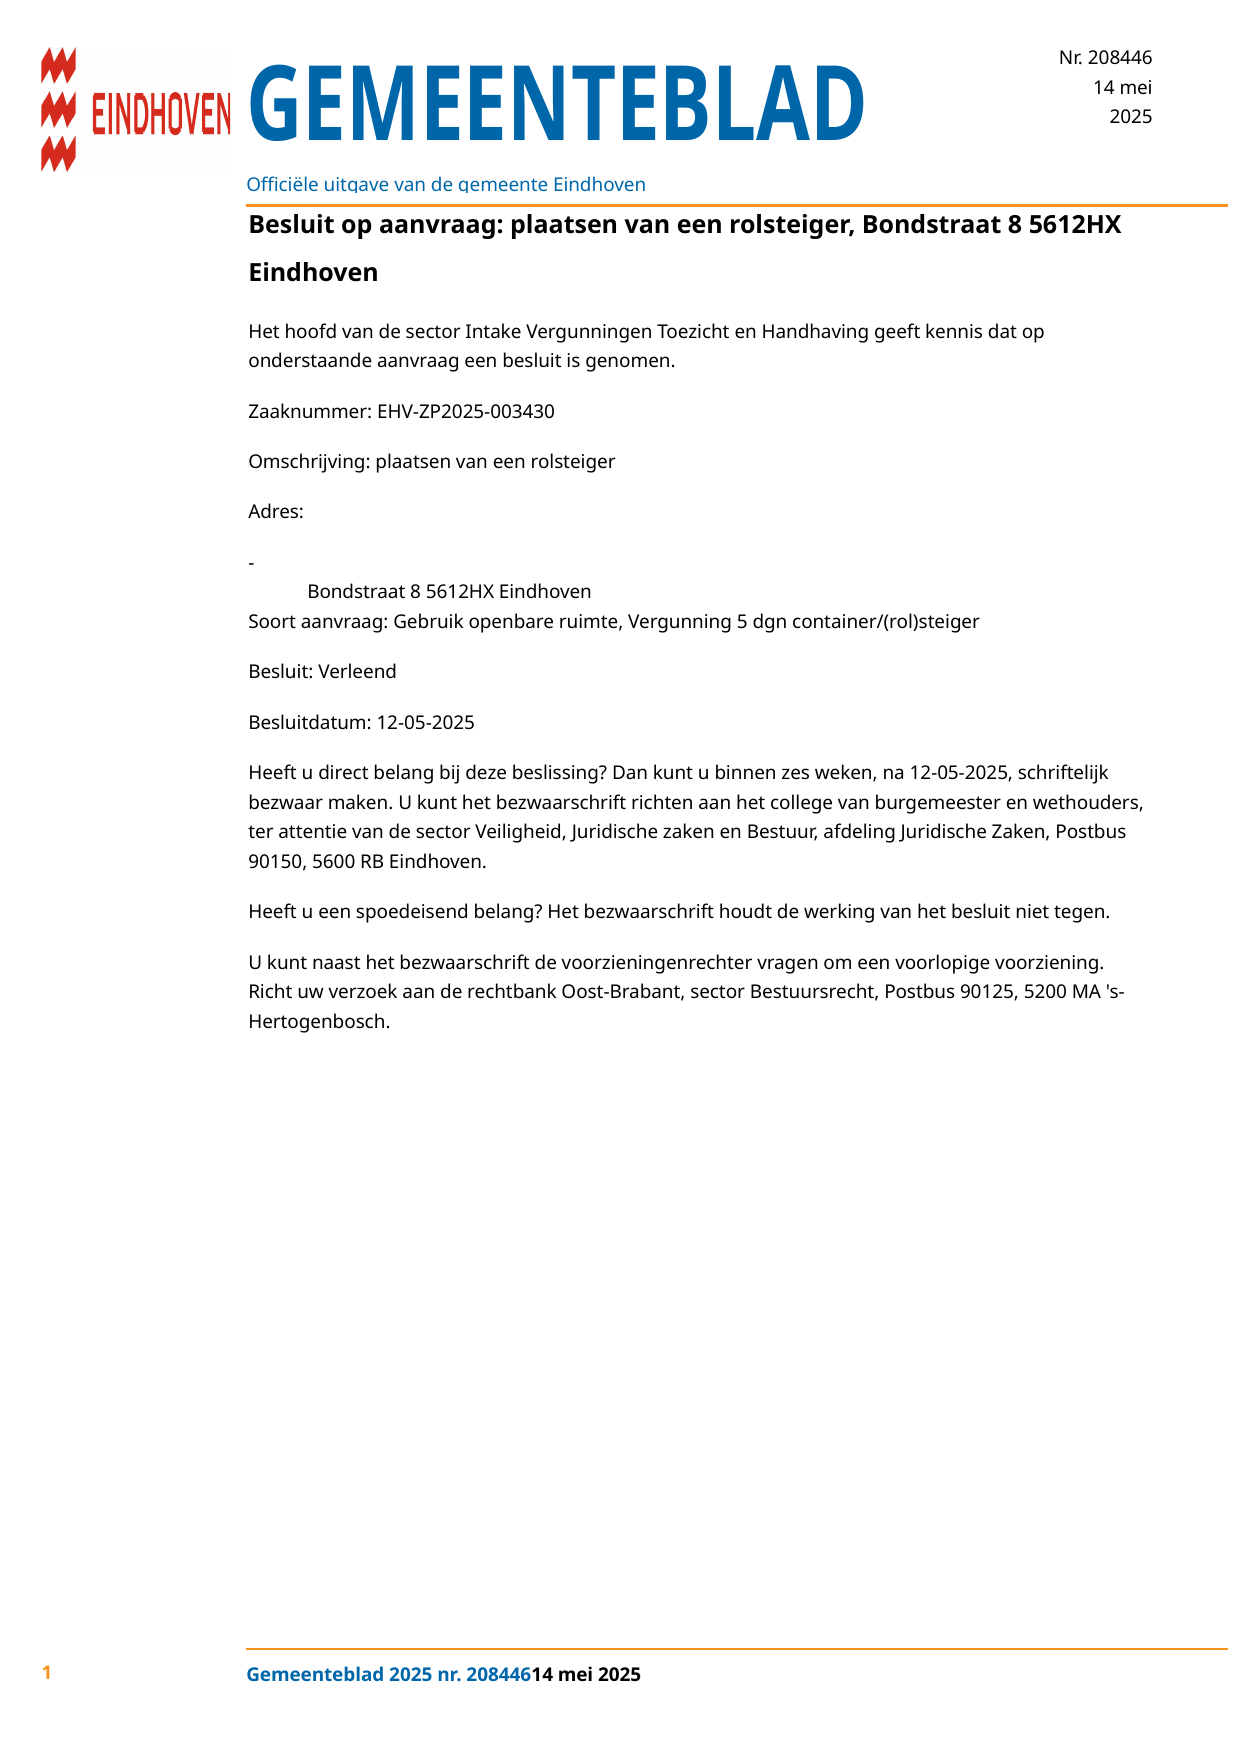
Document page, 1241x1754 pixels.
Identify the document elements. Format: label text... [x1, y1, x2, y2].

text Omschrijving: plaatsen van een rolsteiger [248, 448, 1152, 474]
list Bondstraat 8 5612HX Eindhoven [248, 579, 1152, 604]
text Zaaknummer: EHV-ZP2025-003430 [248, 398, 1152, 424]
text U kunt naast het bezwaarschrift de voorzieningenrechter vragen om een voorlopige voorziening. Richt uw verzoek aan de rechtbank Oost-Brabant, sector Bestuursrecht, Postbus 90125, 5200 MA 's-Hertogenbosch. [248, 949, 1152, 1034]
picture [41, 47, 231, 172]
text Soort aanvraag: Gebruik openbare ruimte, Vergunning 5 dgn container/(rol)steiger [248, 608, 1152, 634]
text Adres: [248, 499, 1152, 524]
text Heeft u direct belang bij deze beslissing? Dan kunt u binnen zes weken, na 12-05-2025, schriftelijk bezwaar maken. U kunt het bezwaarschrift richten aan het college van burgemeester en wethouders, ter attentie van de sector Veiligheid, Juridische zaken en Bestuur, afdeling Juridische Zaken, Postbus 90150, 5600 RB Eindhoven. [248, 759, 1152, 874]
text Het hoofd van de sector Intake Vergunningen Toezicht en Handhaving geeft kennis dat op onderstaande aanvraag een besluit is genomen. [248, 318, 1152, 373]
text Besluit op aanvraag: plaatsen van een rolsteiger, Bondstraat 8 5612HX Eindhoven [248, 207, 1152, 288]
text Heeft u een spoedeisend belang? Het bezwaarschrift houdt de werking van het besluit niet tegen. [248, 899, 1152, 924]
text Besluitdatum: 12-05-2025 [248, 709, 1152, 735]
text Besluit: Verleend [248, 659, 1152, 684]
